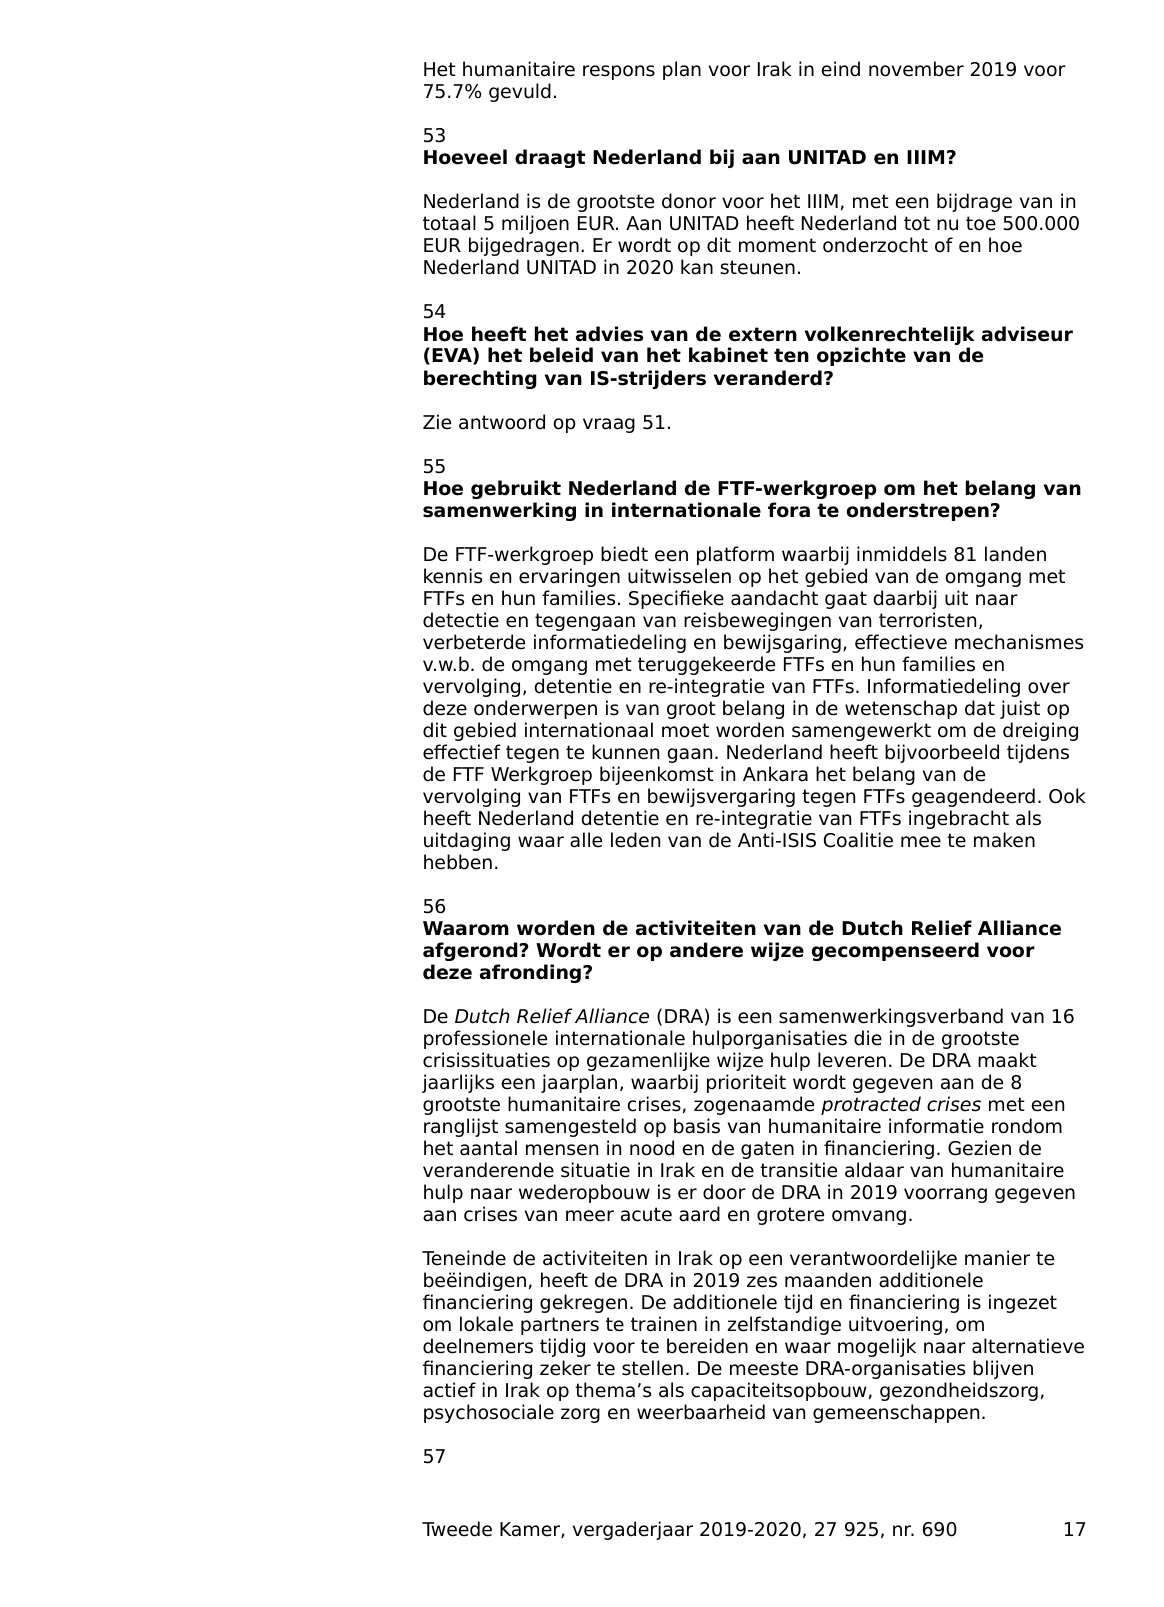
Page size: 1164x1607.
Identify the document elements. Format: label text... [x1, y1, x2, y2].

text Nederland is de grootste donor voor het IIIM, met een bijdrage van in totaal 5 miljoen EUR. Aan UNITAD heeft Nederland tot nu toe 500.000 EUR bijgedragen. Er wordt op dit moment onderzocht of en hoe Nederland UNITAD in 2020 kan steunen. [422, 191, 1087, 279]
text 56 [422, 896, 1087, 918]
text 54 [422, 301, 1087, 323]
text 53 [422, 125, 1087, 147]
text Waarom worden de activiteiten van de Dutch Relief Alliance afgerond? Wordt er op andere wijze gecompenseerd voor deze afronding? [422, 918, 1087, 984]
text Het humanitaire respons plan voor Irak in eind november 2019 voor 75.7% gevuld. [422, 59, 1087, 103]
text Zie antwoord op vraag 51. [422, 412, 1087, 433]
text Teneinde de activiteiten in Irak op een verantwoordelijke manier te beëindigen, heeft de DRA in 2019 zes maanden additionele financiering gekregen. De additionele tijd en financiering is ingezet om lokale partners te trainen in zelfstandige uitvoering, om deelnemers tijdig voor te bereiden en waar mogelijk naar alternatieve financiering zeker te stellen. De meeste DRA-organisaties blijven actief in Irak op thema’s als capaciteitsopbouw, gezondheidszorg, psychosociale zorg en weerbaarheid van gemeenschappen. [422, 1248, 1087, 1424]
text Hoe heeft het advies van de extern volkenrechtelijk adviseur (EVA) het beleid van het kabinet ten opzichte van de berechting van IS-strijders veranderd? [422, 323, 1087, 389]
text 55 [422, 456, 1087, 478]
text Hoe gebruikt Nederland de FTF-werkgroep om het belang van samenwerking in internationale fora te onderstrepen? [422, 478, 1087, 522]
text 57 [422, 1446, 1087, 1468]
text Hoeveel draagt Nederland bij aan UNITAD en IIIM? [422, 147, 1087, 169]
text De FTF-werkgroep biedt een platform waarbij inmiddels 81 landen kennis en ervaringen uitwisselen op het gebied van de omgang met FTFs en hun families. Specifieke aandacht gaat daarbij uit naar detectie en tegengaan van reisbewegingen van terroristen, verbeterde informatiedeling en bewijsgaring, effectieve mechanismes v.w.b. de omgang met teruggekeerde FTFs en hun families en vervolging, detentie en re-integratie van FTFs. Informatiedeling over deze onderwerpen is van groot belang in de wetenschap dat juist op dit gebied internationaal moet worden samengewerkt om de dreiging effectief tegen te kunnen gaan. Nederland heeft bijvoorbeeld tijdens de FTF Werkgroep bijeenkomst in Ankara het belang van de vervolging van FTFs en bewijsvergaring tegen FTFs geagendeerd. Ook heeft Nederland detentie en re-integratie van FTFs ingebracht als uitdaging waar alle leden van de Anti-ISIS Coalitie mee te maken hebben. [422, 544, 1087, 873]
text De Dutch Relief Alliance (DRA) is een samenwerkingsverband van 16 professionele internationale hulporganisaties die in de grootste crisissituaties op gezamenlijke wijze hulp leveren. De DRA maakt jaarlijks een jaarplan, waarbij prioriteit wordt gegeven aan de 8 grootste humanitaire crises, zogenaamde protracted crises met een ranglijst samengesteld op basis van humanitaire informatie rondom het aantal mensen in nood en de gaten in financiering. Gezien de veranderende situatie in Irak en de transitie aldaar van humanitaire hulp naar wederopbouw is er door de DRA in 2019 voorrang gegeven aan crises van meer acute aard en grotere omvang. [422, 1006, 1087, 1226]
